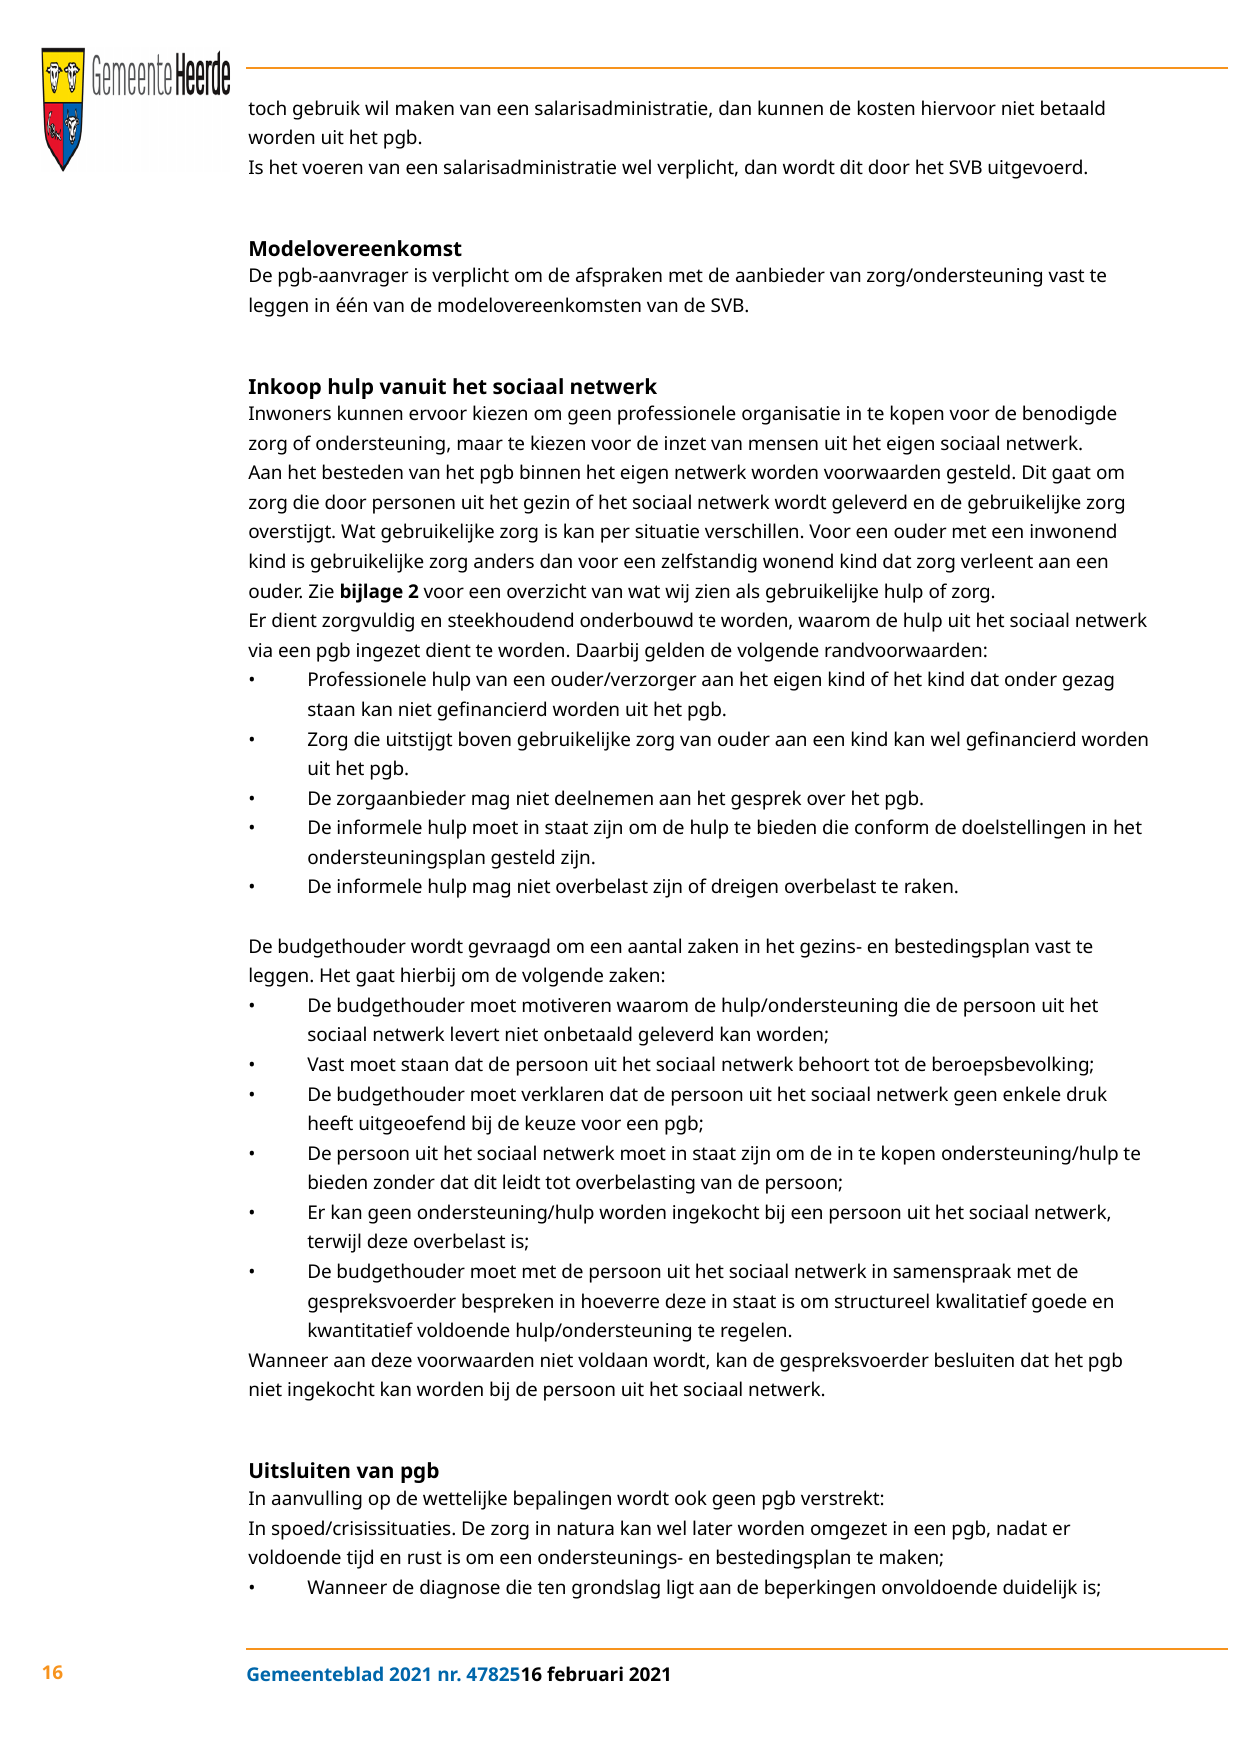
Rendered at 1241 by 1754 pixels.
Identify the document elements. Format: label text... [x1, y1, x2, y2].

list Wanneer de diagnose die ten grondslag ligt aan de beperkingen onvoldoende duidelijk is; [248, 1574, 1152, 1599]
text Inkoop hulp vanuit het sociaal netwerk [248, 372, 1152, 400]
list De persoon uit het sociaal netwerk moet in staat zijn om de in te kopen ondersteuning/hulp te bieden zonder dat dit leidt tot overbelasting van de persoon; [248, 1140, 1152, 1195]
list De budgethouder moet verklaren dat de persoon uit het sociaal netwerk geen enkele druk heeft uitgeoefend bij de keuze voor een pgb; [248, 1081, 1152, 1136]
text In aanvulling op de wettelijke bepalingen wordt ook geen pgb verstrekt: [248, 1485, 1152, 1511]
list Zorg die uitstijgt boven gebruikelijke zorg van ouder aan een kind kan wel gefinancierd worden uit het pgb. [248, 726, 1152, 781]
list Professionele hulp van een ouder/verzorger aan het eigen kind of het kind dat onder gezag staan kan niet gefinancierd worden uit het pgb. [248, 667, 1152, 722]
text Inwoners kunnen ervoor kiezen om geen professionele organisatie in te kopen voor de benodigde zorg of ondersteuning, maar te kiezen voor de inzet van mensen uit het eigen sociaal netwerk. [248, 400, 1152, 456]
list De informele hulp moet in staat zijn om de hulp te bieden die conform de doelstellingen in het ondersteuningsplan gesteld zijn. [248, 814, 1152, 870]
list De zorgaanbieder mag niet deelnemen aan het gesprek over het pgb. [248, 785, 1152, 811]
text Aan het besteden van het pgb binnen het eigen netwerk worden voorwaarden gesteld. Dit gaat om zorg die door personen uit het gezin of het sociaal netwerk wordt geleverd en de gebruikelijke zorg overstijgt. Wat gebruikelijke zorg is kan per situatie verschillen. Voor een ouder met een inwonend kind is gebruikelijke zorg anders dan voor een zelfstandig wonend kind dat zorg verleent aan een ouder. Zie bijlage 2 voor een overzicht van wat wij zien als gebruikelijke hulp of zorg. [248, 459, 1152, 604]
text Uitsluiten van pgb [248, 1457, 1152, 1485]
list De budgethouder moet met de persoon uit het sociaal netwerk in samenspraak met de gespreksvoerder bespreken in hoeverre deze in staat is om structureel kwalitatief goede en kwantitatief voldoende hulp/ondersteuning te regelen. [248, 1258, 1152, 1343]
text Wanneer aan deze voorwaarden niet voldaan wordt, kan de gespreksvoerder besluiten dat het pgb niet ingekocht kan worden bij de persoon uit het sociaal netwerk. [248, 1347, 1152, 1402]
text In spoed/crisissituaties. De zorg in natura kan wel later worden omgezet in een pgb, nadat er voldoende tijd en rust is om een ondersteunings- en bestedingsplan te maken; [248, 1515, 1152, 1570]
text Er dient zorgvuldig en steekhoudend onderbouwd te worden, waarom de hulp uit het sociaal netwerk via een pgb ingezet dient te worden. Daarbij gelden de volgende randvoorwaarden: [248, 607, 1152, 663]
picture [41, 47, 231, 172]
text De budgethouder wordt gevraagd om een aantal zaken in het gezins- en bestedingsplan vast te leggen. Het gaat hierbij om de volgende zaken: [248, 933, 1152, 988]
text Is het voeren van een salarisadministratie wel verplicht, dan wordt dit door het SVB uitgevoerd. [248, 154, 1152, 180]
list Vast moet staan dat de persoon uit het sociaal netwerk behoort tot de beroepsbevolking; [248, 1051, 1152, 1077]
list De informele hulp mag niet overbelast zijn of dreigen overbelast te raken. [248, 874, 1152, 899]
text toch gebruik wil maken van een salarisadministratie, dan kunnen de kosten hiervoor niet betaald worden uit het pgb. [248, 95, 1152, 150]
text Modelovereenkomst [248, 234, 1152, 262]
text De pgb-aanvrager is verplicht om de afspraken met de aanbieder van zorg/ondersteuning vast te leggen in één van de modelovereenkomsten van de SVB. [248, 262, 1152, 318]
list Er kan geen ondersteuning/hulp worden ingekocht bij een persoon uit het sociaal netwerk, terwijl deze overbelast is; [248, 1199, 1152, 1254]
list De budgethouder moet motiveren waarom de hulp/ondersteuning die de persoon uit het sociaal netwerk levert niet onbetaald geleverd kan worden; [248, 992, 1152, 1047]
